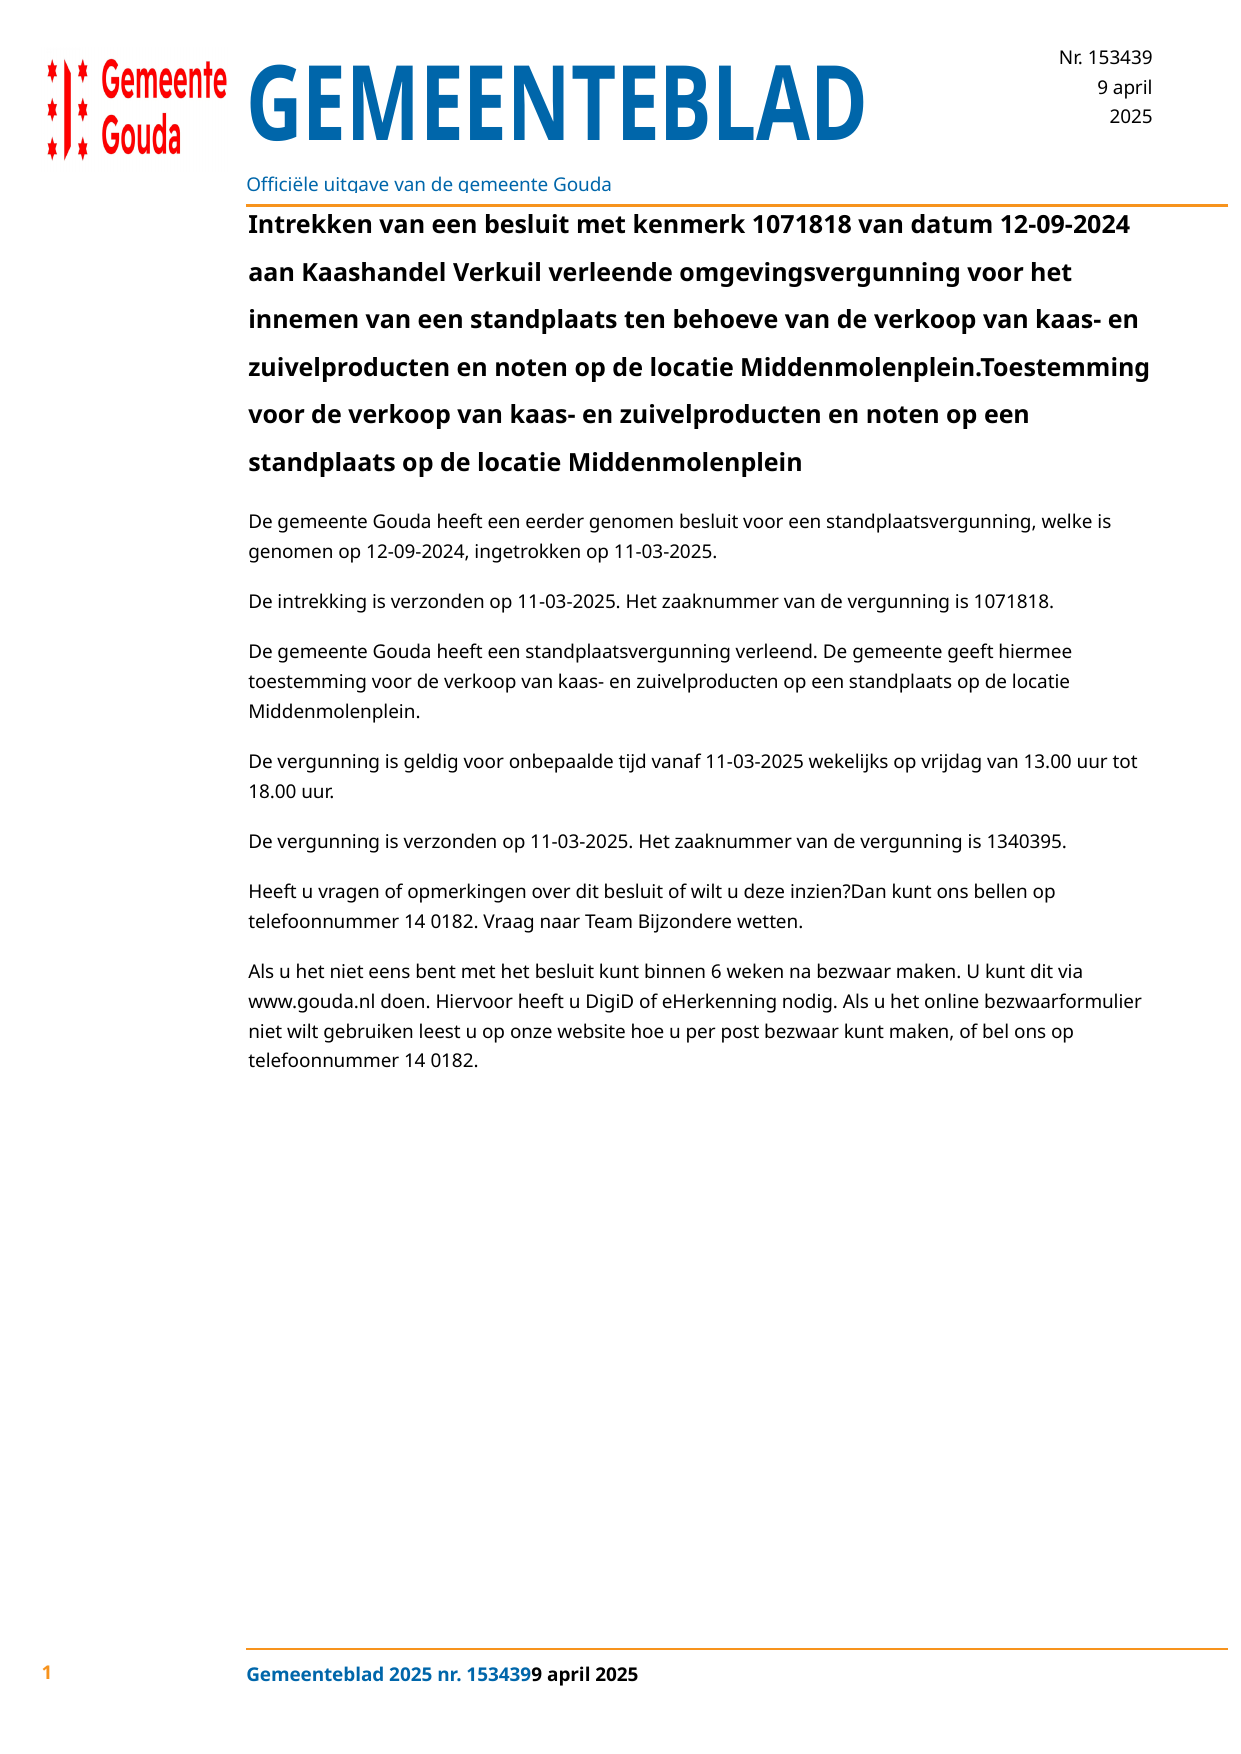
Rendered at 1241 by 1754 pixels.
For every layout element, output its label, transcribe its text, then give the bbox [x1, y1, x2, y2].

text De gemeente Gouda heeft een standplaatsvergunning verleend. De gemeente geeft hiermee toestemming voor de verkoop van kaas- en zuivelproducten op een standplaats op de locatie Middenmolenplein. [248, 639, 1152, 724]
text De gemeente Gouda heeft een eerder genomen besluit voor een standplaatsvergunning, welke is genomen op 12-09-2024, ingetrokken op 11-03-2025. [248, 508, 1152, 564]
text De vergunning is geldig voor onbepaalde tijd vanaf 11-03-2025 wekelijks op vrijdag van 13.00 uur tot 18.00 uur. [248, 748, 1152, 804]
picture [41, 47, 231, 172]
text Heeft u vragen of opmerkingen over dit besluit of wilt u deze inzien?Dan kunt ons bellen op telefoonnummer 14 0182. Vraag naar Team Bijzondere wetten. [248, 879, 1152, 934]
text Als u het niet eens bent met het besluit kunt binnen 6 weken na bezwaar maken. U kunt dit via www.gouda.nl doen. Hiervoor heeft u DigiD of eHerkenning nodig. Als u het online bezwaarformulier niet wilt gebruiken leest u op onze website hoe u per post bezwaar kunt maken, of bel ons op telefoonnummer 14 0182. [248, 959, 1152, 1073]
text De vergunning is verzonden op 11-03-2025. Het zaaknummer van de vergunning is 1340395. [248, 828, 1152, 854]
text Intrekken van een besluit met kenmerk 1071818 van datum 12-09-2024 aan Kaashandel Verkuil verleende omgevingsvergunning voor het innemen van een standplaats ten behoeve van de verkoop van kaas- en zuivelproducten en noten op de locatie Middenmolenplein.Toestemming voor de verkoop van kaas- en zuivelproducten en noten op een standplaats op de locatie Middenmolenplein [248, 207, 1152, 479]
text De intrekking is verzonden op 11-03-2025. Het zaaknummer van de vergunning is 1071818. [248, 588, 1152, 614]
